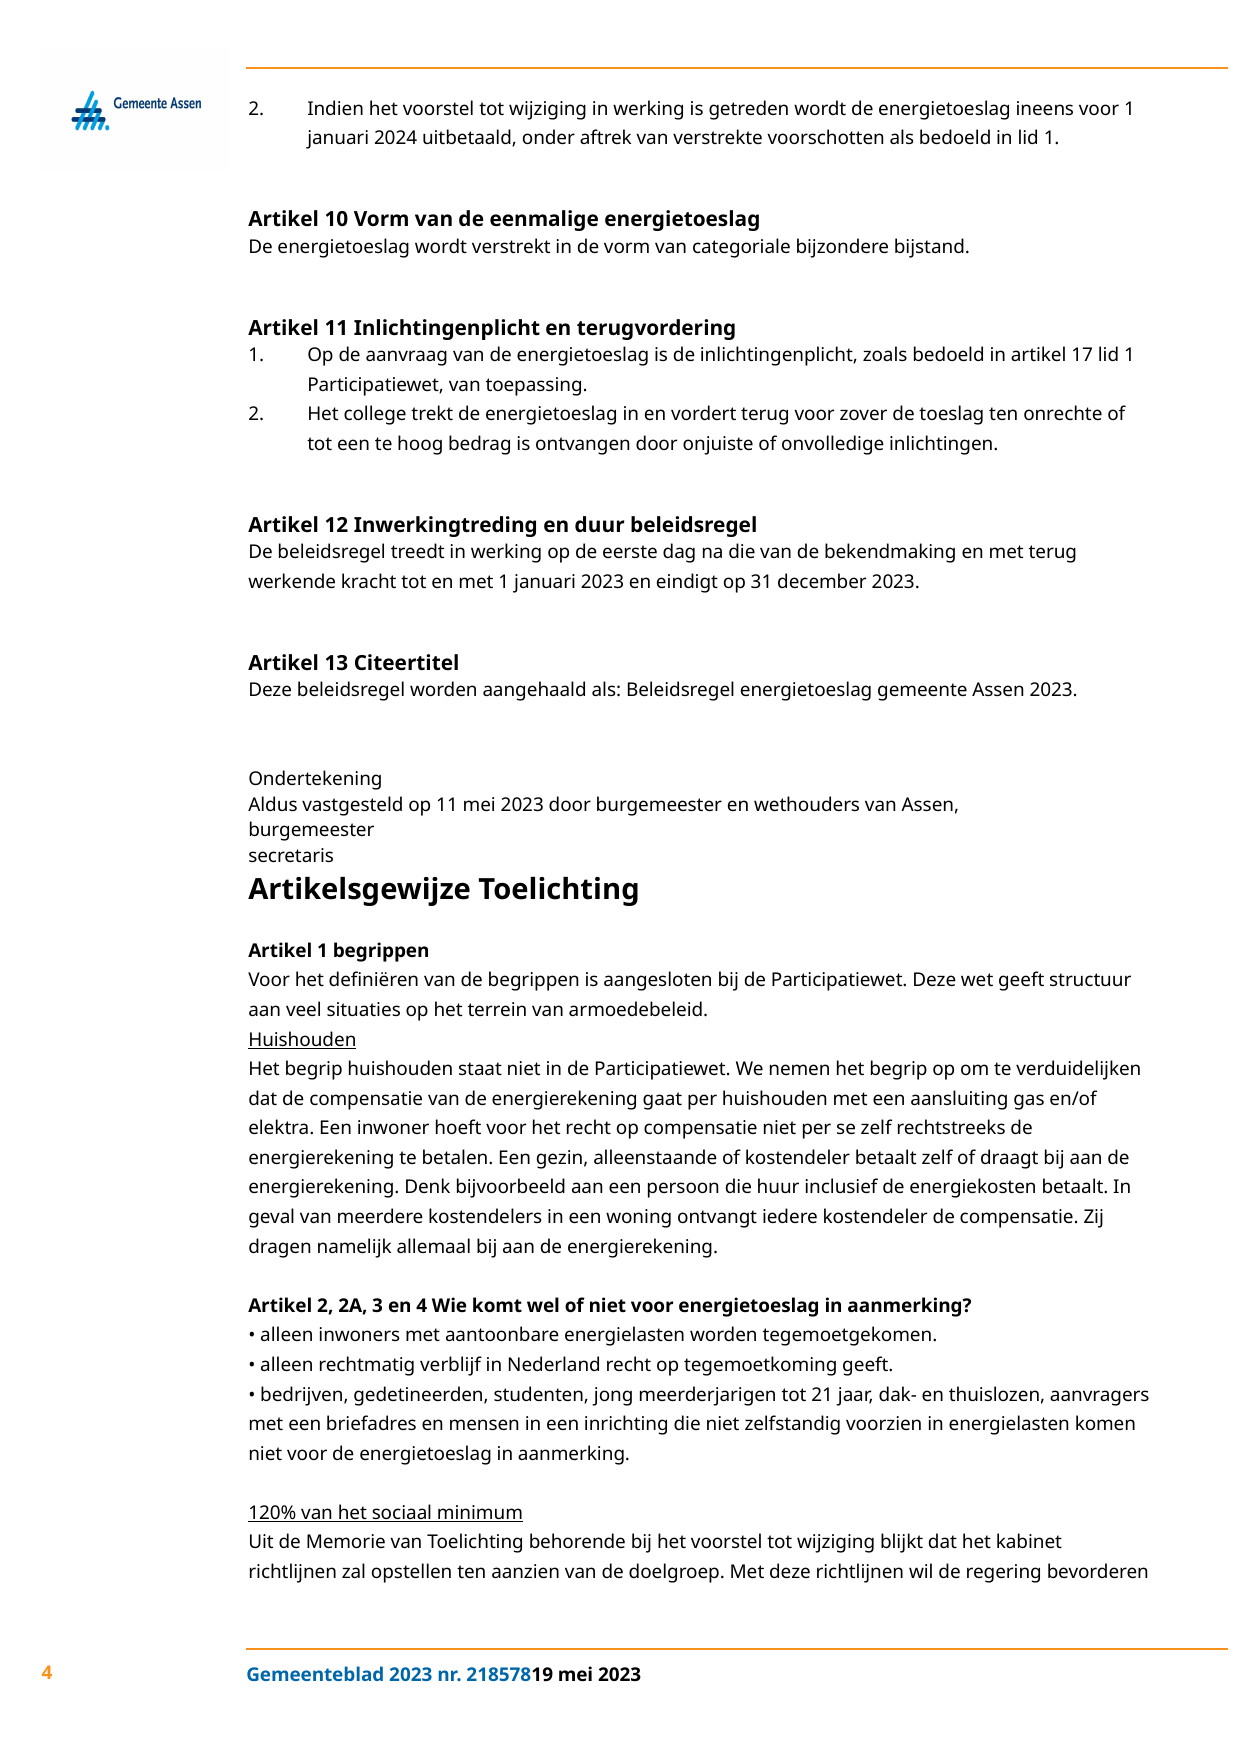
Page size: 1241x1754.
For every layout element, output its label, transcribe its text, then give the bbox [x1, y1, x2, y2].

text • alleen rechtmatig verblijf in Nederland recht op tegemoetkoming geeft. [248, 1351, 1152, 1377]
text De energietoeslag wordt verstrekt in de vorm van categoriale bijzondere bijstand. [248, 233, 1152, 258]
text Ondertekening [248, 765, 1152, 791]
text • bedrijven, gedetineerden, studenten, jong meerderjarigen tot 21 jaar, dak- en thuislozen, aanvragers met een briefadres en mensen in een inrichting die niet zelfstandig voorzien in energielasten komen niet voor de energietoeslag in aanmerking. [248, 1381, 1152, 1466]
text Artikel 10 Vorm van de eenmalige energietoeslag [248, 204, 1152, 233]
text Artikel 2, 2A, 3 en 4 Wie komt wel of niet voor energietoeslag in aanmerking? [248, 1292, 1152, 1318]
text 120% van het sociaal minimum [248, 1499, 1152, 1525]
text Het begrip huishouden staat niet in de Participatiewet. We nemen het begrip op om te verduidelijken dat de compensatie van de energierekening gaat per huishouden met een aansluiting gas en/of elektra. Een inwoner hoeft voor het recht op compensatie niet per se zelf rechtstreeks de energierekening te betalen. Een gezin, alleenstaande of kostendeler betaalt zelf of draagt bij aan de energierekening. Denk bijvoorbeeld aan een persoon die huur inclusief de energiekosten betaalt. In geval van meerdere kostendelers in een woning ontvangt iedere kostendeler de compensatie. Zij dragen namelijk allemaal bij aan de energierekening. [248, 1055, 1152, 1258]
text Aldus vastgesteld op 11 mei 2023 door burgemeester en wethouders van Assen, [248, 791, 1152, 817]
text De beleidsregel treedt in werking op de eerste dag na die van de bekendmaking en met terug werkende kracht tot en met 1 januari 2023 en eindigt op 31 december 2023. [248, 538, 1152, 594]
text Uit de Memorie van Toelichting behorende bij het voorstel tot wijziging blijkt dat het kabinet richtlijnen zal opstellen ten aanzien van de doelgroep. Met deze richtlijnen wil de regering bevorderen [248, 1529, 1152, 1584]
text Deze beleidsregel worden aangehaald als: Beleidsregel energietoeslag gemeente Assen 2023. [248, 676, 1152, 702]
text Artikel 13 Citeertitel [248, 648, 1152, 676]
text Huishouden [248, 1026, 1152, 1051]
text Artikel 1 begrippen [248, 937, 1152, 963]
text Voor het definiëren van de begrippen is aangesloten bij de Participatiewet. Deze wet geeft structuur aan veel situaties op het terrein van armoedebeleid. [248, 967, 1152, 1022]
picture [41, 47, 231, 172]
text Artikel 12 Inwerkingtreding en duur beleidsregel [248, 510, 1152, 538]
text Artikel 11 Inlichtingenplicht en terugvordering [248, 313, 1152, 341]
text • alleen inwoners met aantoonbare energielasten worden tegemoetgekomen. [248, 1322, 1152, 1347]
text burgemeester [248, 817, 1152, 842]
text Artikelsgewijze Toelichting [248, 868, 1152, 908]
list Het college trekt de energietoeslag in en vordert terug voor zover de toeslag ten onrechte of tot een te hoog bedrag is ontvangen door onjuiste of onvolledige inlichtingen. [248, 400, 1152, 456]
list Op de aanvraag van de energietoeslag is de inlichtingenplicht, zoals bedoeld in artikel 17 lid 1 Participatiewet, van toepassing. [248, 341, 1152, 397]
text secretaris [248, 842, 1152, 868]
list Indien het voorstel tot wijziging in werking is getreden wordt de energietoeslag ineens voor 1 januari 2024 uitbetaald, onder aftrek van verstrekte voorschotten als bedoeld in lid 1. [248, 95, 1152, 150]
